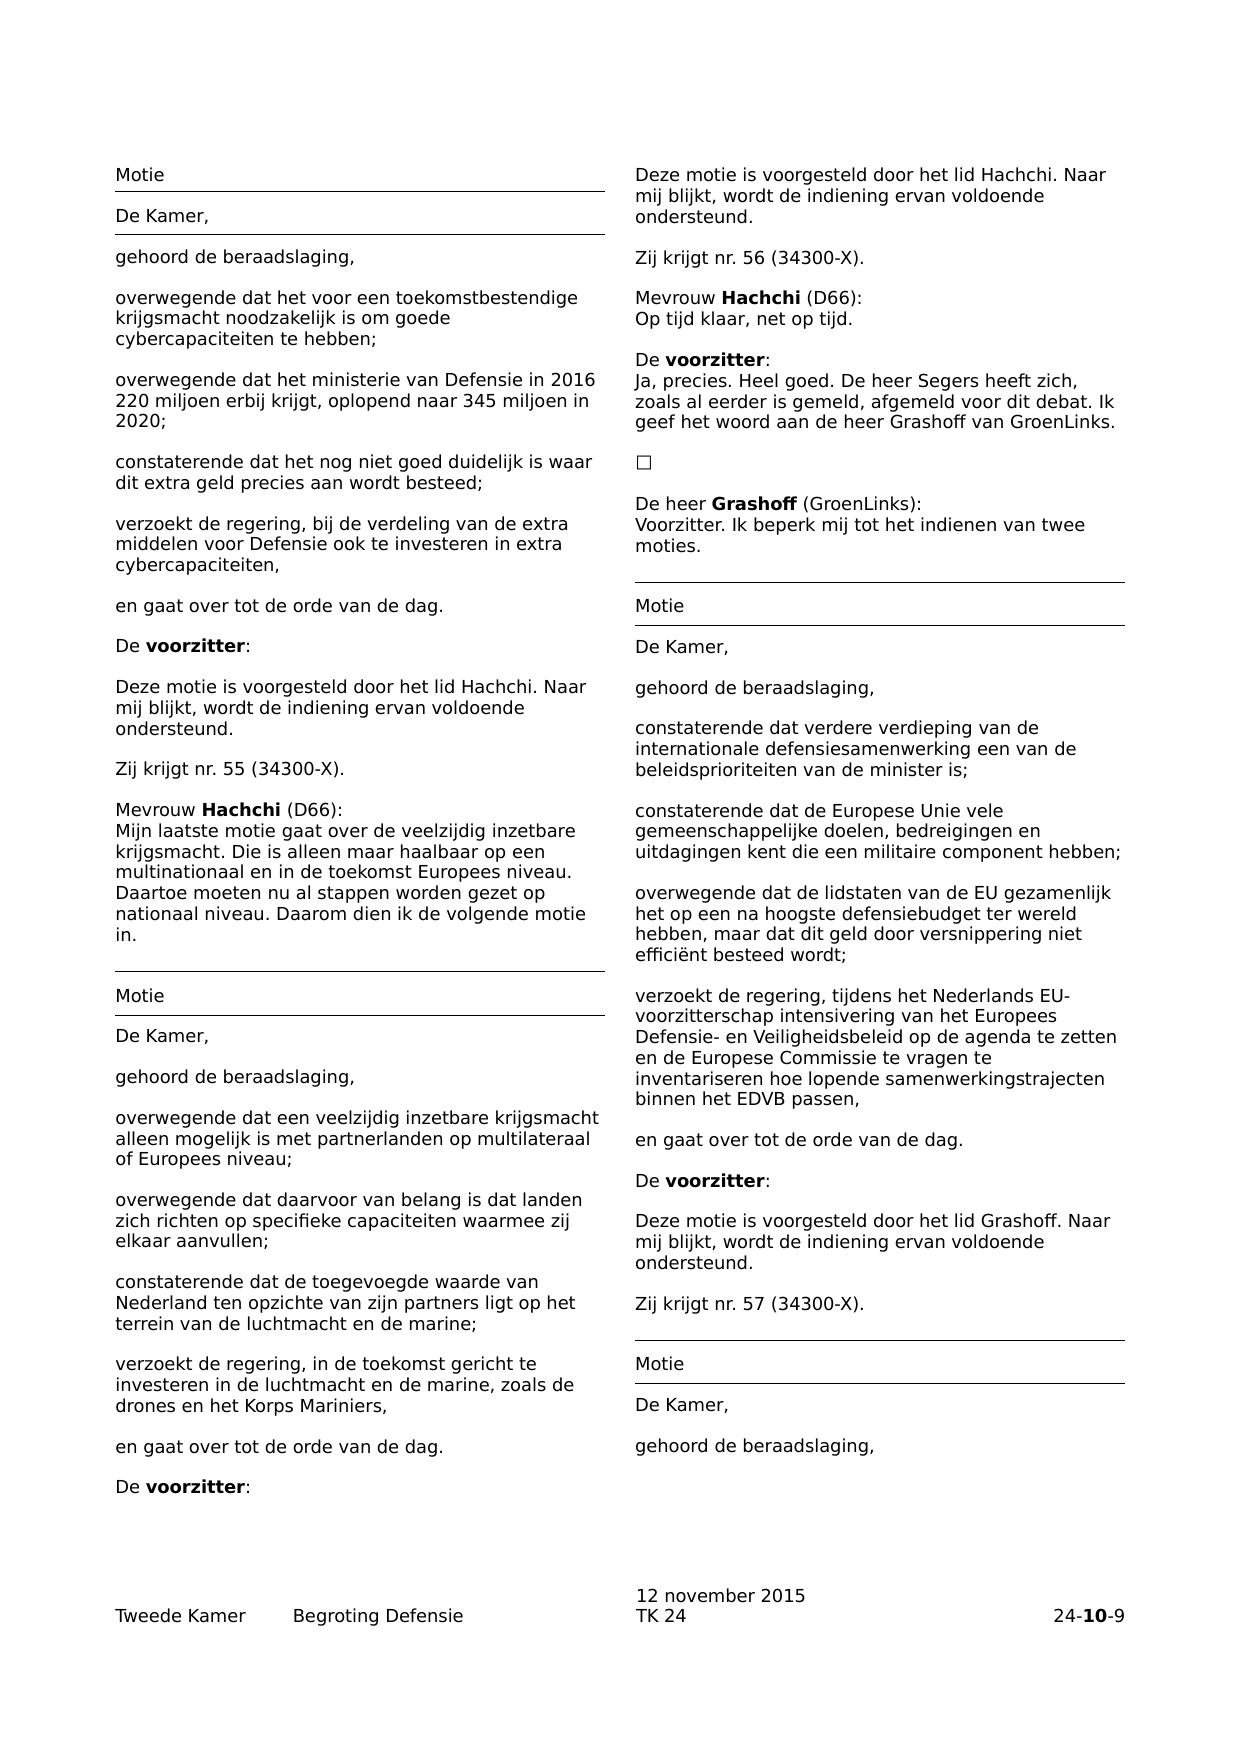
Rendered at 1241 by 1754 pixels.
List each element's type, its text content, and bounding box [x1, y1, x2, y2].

text constaterende dat de toegevoegde waarde van Nederland ten opzichte van zijn partners ligt op het terrein van de luchtmacht en de marine; [115, 1272, 605, 1334]
text Mevrouw Hachchi (D66): [635, 288, 1125, 309]
text Motie [635, 1354, 1125, 1375]
text De Kamer, [635, 637, 1125, 657]
text Motie [635, 596, 1125, 617]
text De voorzitter: [635, 1171, 1125, 1191]
text en gaat over tot de orde van de dag. [635, 1130, 1125, 1151]
text Zij krijgt nr. 55 (34300-X). [115, 759, 605, 780]
text overwegende dat daarvoor van belang is dat landen zich richten op specifieke capaciteiten waarmee zij elkaar aanvullen; [115, 1190, 605, 1252]
text De Kamer, [115, 1026, 605, 1047]
text Motie [115, 165, 605, 186]
text en gaat over tot de orde van de dag. [115, 1436, 605, 1457]
text Ja, precies. Heel goed. De heer Segers heeft zich, zoals al eerder is gemeld, afgemeld voor dit debat. Ik geef het woord aan de heer Grashoff van GroenLinks. [635, 371, 1125, 433]
text Zij krijgt nr. 57 (34300-X). [635, 1293, 1125, 1314]
text ⬜ [635, 453, 1125, 474]
text Mevrouw Hachchi (D66): [115, 800, 605, 821]
text en gaat over tot de orde van de dag. [115, 596, 605, 616]
text De voorzitter: [115, 1477, 605, 1498]
text De voorzitter: [115, 636, 605, 657]
text overwegende dat het ministerie van Defensie in 2016 220 miljoen erbij krijgt, oplopend naar 345 miljoen in 2020; [115, 370, 605, 432]
text verzoekt de regering, tijdens het Nederlands EU-voorzitterschap intensivering van het Europees Defensie- en Veiligheidsbeleid op de agenda te zetten en de Europese Commissie te vragen te inventariseren hoe lopende samenwerkingstrajecten binnen het EDVB passen, [635, 986, 1125, 1110]
text Deze motie is voorgesteld door het lid Grashoff. Naar mij blijkt, wordt de indiening ervan voldoende ondersteund. [635, 1211, 1125, 1273]
text gehoord de beraadslaging, [115, 247, 605, 267]
text Deze motie is voorgesteld door het lid Hachchi. Naar mij blijkt, wordt de indiening ervan voldoende ondersteund. [635, 165, 1125, 227]
text Voorzitter. Ik beperk mij tot het indienen van twee moties. [635, 514, 1125, 556]
text Zij krijgt nr. 56 (34300-X). [635, 247, 1125, 268]
text De Kamer, [115, 206, 605, 227]
text Deze motie is voorgesteld door het lid Hachchi. Naar mij blijkt, wordt de indiening ervan voldoende ondersteund. [115, 677, 605, 739]
text overwegende dat het voor een toekomstbestendige krijgsmacht noodzakelijk is om goede cybercapaciteiten te hebben; [115, 287, 605, 350]
text De voorzitter: [635, 350, 1125, 371]
text constaterende dat verdere verdieping van de internationale defensiesamenwerking een van de beleidsprioriteiten van de minister is; [635, 718, 1125, 780]
text gehoord de beraadslaging, [115, 1067, 605, 1088]
text De heer Grashoff (GroenLinks): [635, 494, 1125, 514]
text overwegende dat een veelzijdig inzetbare krijgsmacht alleen mogelijk is met partnerlanden op multilateraal of Europees niveau; [115, 1108, 605, 1170]
text Op tijd klaar, net op tijd. [635, 309, 1125, 330]
text verzoekt de regering, in de toekomst gericht te investeren in de luchtmacht en de marine, zoals de drones en het Korps Mariniers, [115, 1354, 605, 1416]
text De Kamer, [635, 1395, 1125, 1416]
text gehoord de beraadslaging, [635, 677, 1125, 698]
text constaterende dat het nog niet goed duidelijk is waar dit extra geld precies aan wordt besteed; [115, 452, 605, 493]
text overwegende dat de lidstaten van de EU gezamenlijk het op een na hoogste defensiebudget ter wereld hebben, maar dat dit geld door versnippering niet efficiënt besteed wordt; [635, 883, 1125, 966]
text gehoord de beraadslaging, [635, 1436, 1125, 1456]
text verzoekt de regering, bij de verdeling van de extra middelen voor Defensie ook te investeren in extra cybercapaciteiten, [115, 513, 605, 576]
text constaterende dat de Europese Unie vele gemeenschappelijke doelen, bedreigingen en uitdagingen kent die een militaire component hebben; [635, 800, 1125, 863]
text Motie [115, 986, 605, 1006]
text Mijn laatste motie gaat over de veelzijdig inzetbare krijgsmacht. Die is alleen maar haalbaar op een multinationaal en in de toekomst Europees niveau. Daartoe moeten nu al stappen worden gezet op nationaal niveau. Daarom dien ik de volgende motie in. [115, 821, 605, 946]
